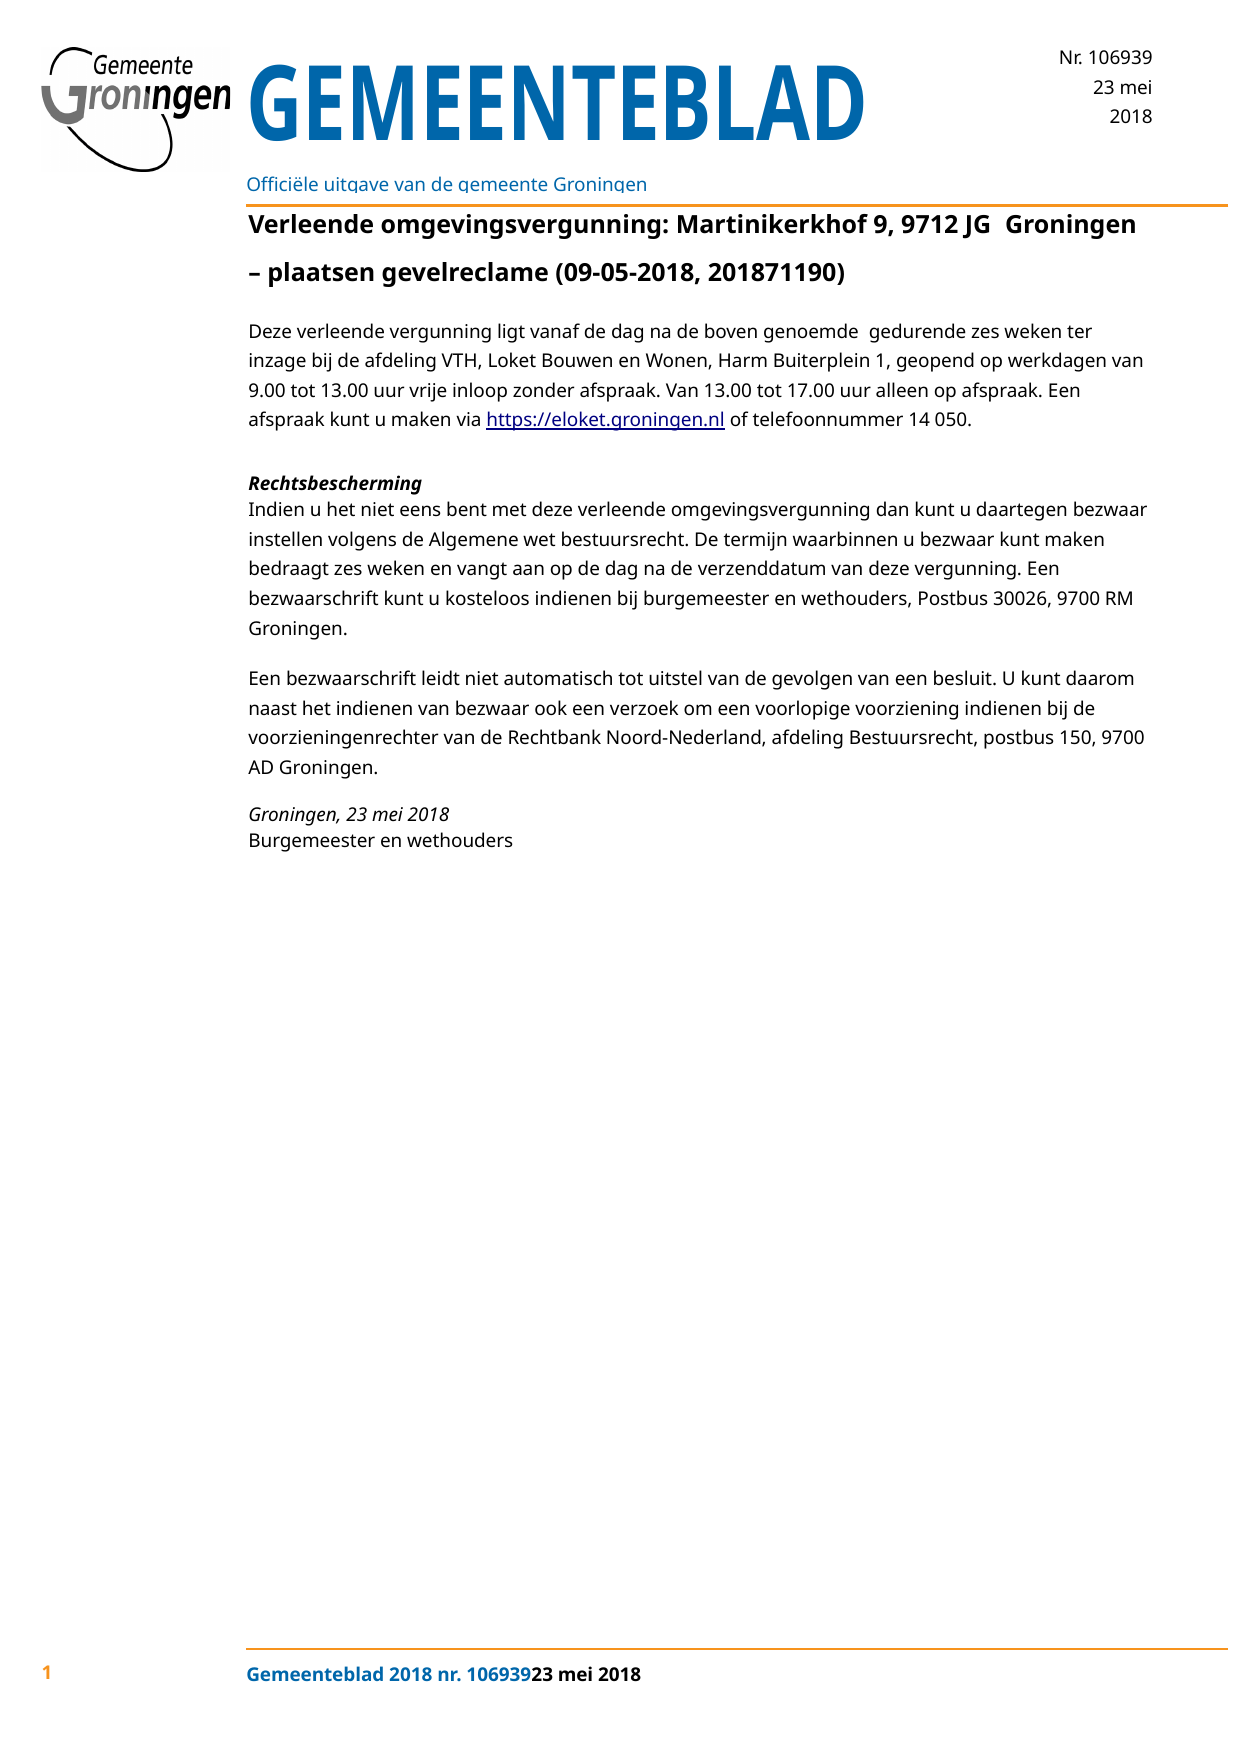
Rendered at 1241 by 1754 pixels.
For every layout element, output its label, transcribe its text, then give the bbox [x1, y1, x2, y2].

text Een bezwaarschrift leidt niet automatisch tot uitstel van de gevolgen van een besluit. U kunt daarom naast het indienen van bezwaar ook een verzoek om een voorlopige voorziening indienen bij de voorzieningenrechter van de Rechtbank Noord-Nederland, afdeling Bestuursrecht, postbus 150, 9700 AD Groningen. [248, 665, 1152, 779]
text Indien u het niet eens bent met deze verleende omgevingsvergunning dan kunt u daartegen bezwaar instellen volgens de Algemene wet bestuursrecht. De termijn waarbinnen u bezwaar kunt maken bedraagt zes weken en vangt aan op de dag na de verzenddatum van deze vergunning. Een bezwaarschrift kunt u kosteloos indienen bij burgemeester en wethouders, Postbus 30026, 9700 RM Groningen. [248, 496, 1152, 640]
text Deze verleende vergunning ligt vanaf de dag na de boven genoemde gedurende zes weken ter inzage bij de afdeling VTH, Loket Bouwen en Wonen, Harm Buiterplein 1, geopend op werkdagen van 9.00 tot 13.00 uur vrije inloop zonder afspraak. Van 13.00 tot 17.00 uur alleen op afspraak. Een afspraak kunt u maken via https://eloket.groningen.nl of telefoonnummer 14 050. [248, 318, 1152, 432]
text Verleende omgevingsvergunning: Martinikerkhof 9, 9712 JG Groningen – plaatsen gevelreclame (09-05-2018, 201871190) [248, 207, 1152, 288]
text Groningen, 23 mei 2018 [248, 802, 1152, 827]
text Rechtsbescherming [248, 471, 1152, 496]
text Burgemeester en wethouders [248, 827, 1152, 853]
picture [41, 47, 231, 172]
